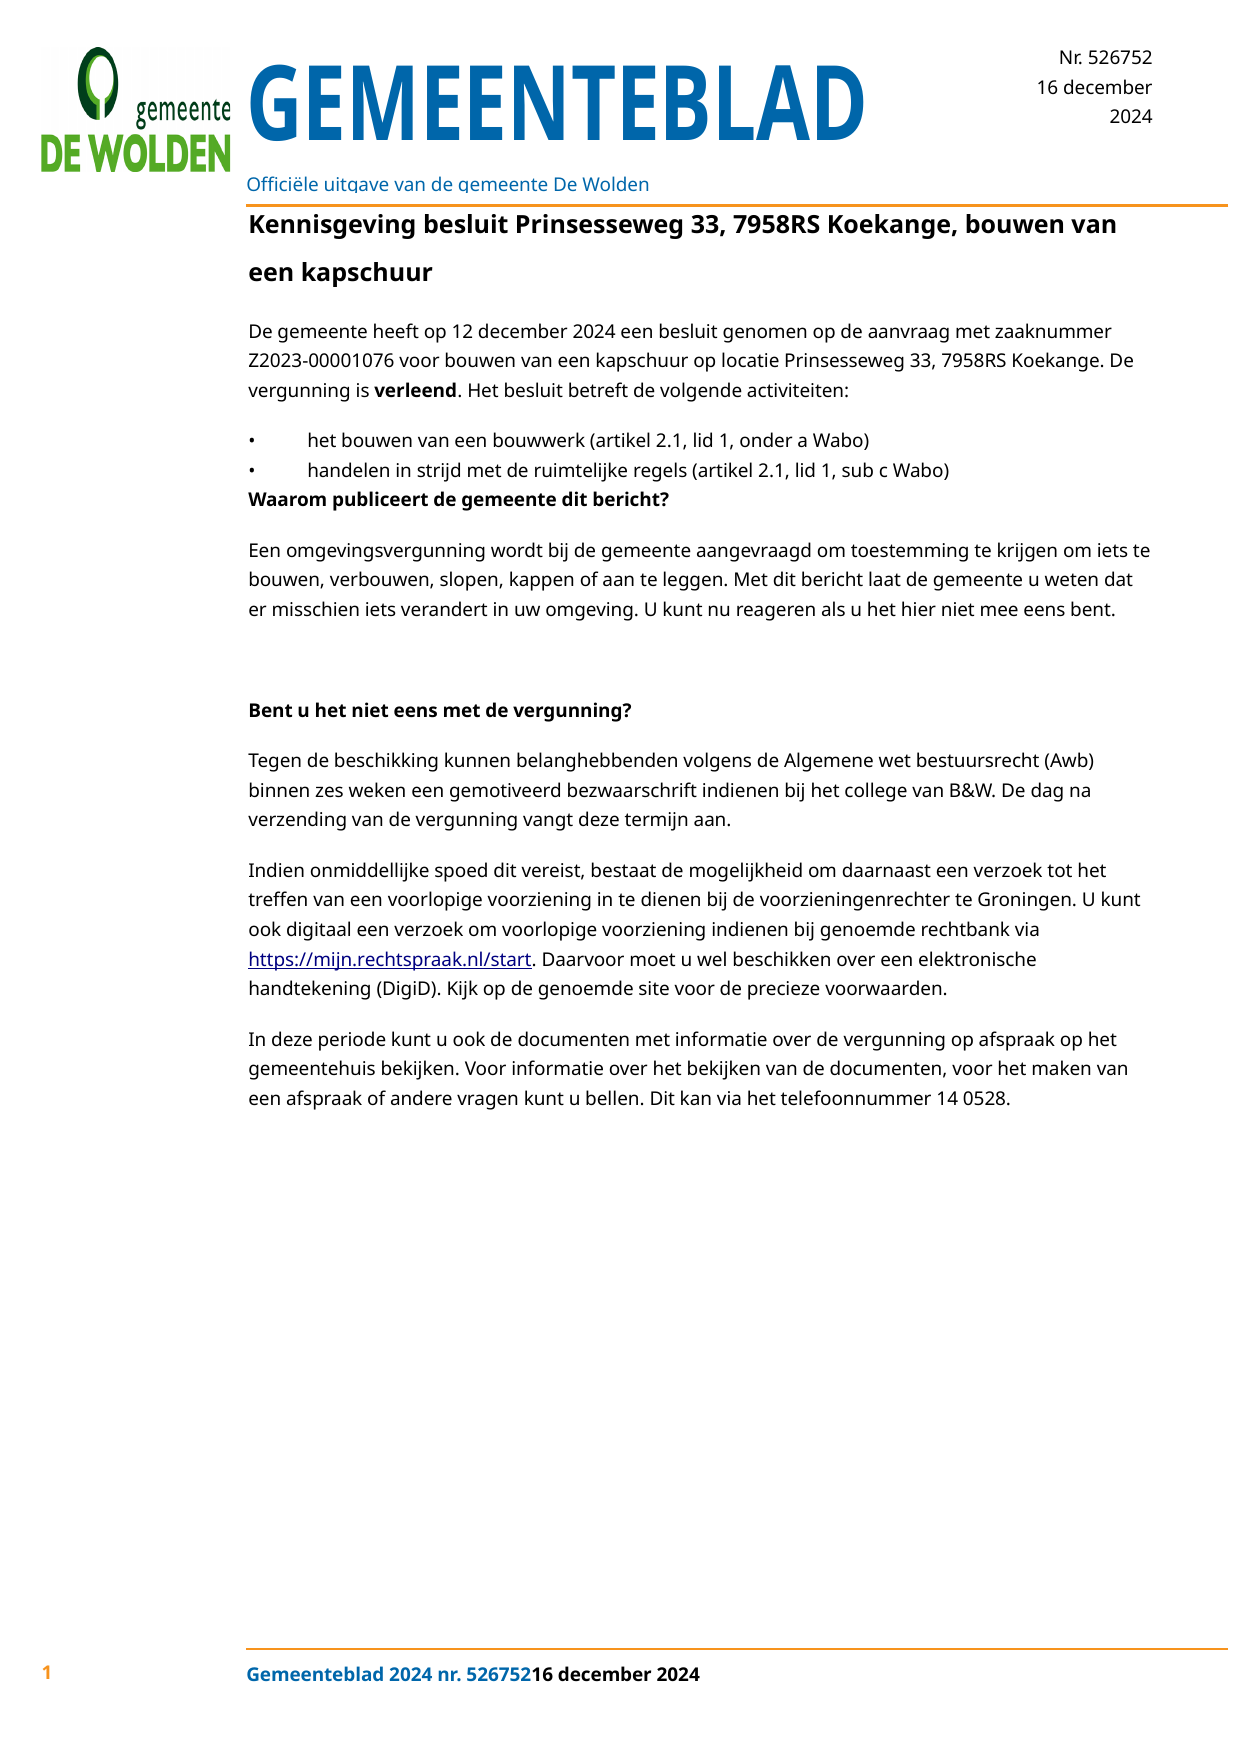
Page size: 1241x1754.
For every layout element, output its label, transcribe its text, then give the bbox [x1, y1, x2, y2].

list het bouwen van een bouwwerk (artikel 2.1, lid 1, onder a Wabo) [248, 427, 1152, 453]
text Kennisgeving besluit Prinsesseweg 33, 7958RS Koekange, bouwen van een kapschuur [248, 207, 1152, 288]
text De gemeente heeft op 12 december 2024 een besluit genomen op de aanvraag met zaaknummer Z2023-00001076 voor bouwen van een kapschuur op locatie Prinsesseweg 33, 7958RS Koekange. De vergunning is verleend. Het besluit betreft de volgende activiteiten: [248, 318, 1152, 403]
text Waarom publiceert de gemeente dit bericht? [248, 487, 1152, 512]
text Indien onmiddellijke spoed dit vereist, bestaat de mogelijkheid om daarnaast een verzoek tot het treffen van een voorlopige voorziening in te dienen bij de voorzieningenrechter te Groningen. U kunt ook digitaal een verzoek om voorlopige voorziening indienen bij genoemde rechtbank via https://mijn.rechtspraak.nl/start. Daarvoor moet u wel beschikken over een elektronische handtekening (DigiD). Kijk op de genoemde site voor de precieze voorwaarden. [248, 857, 1152, 1001]
list handelen in strijd met de ruimtelijke regels (artikel 2.1, lid 1, sub c Wabo) [248, 457, 1152, 483]
text Bent u het niet eens met de vergunning? [248, 697, 1152, 723]
text Tegen de beschikking kunnen belanghebbenden volgens de Algemene wet bestuursrecht (Awb) binnen zes weken een gemotiveerd bezwaarschrift indienen bij het college van B&W. De dag na verzending van de vergunning vangt deze termijn aan. [248, 747, 1152, 832]
picture [41, 47, 231, 172]
text In deze periode kunt u ook de documenten met informatie over de vergunning op afspraak op het gemeentehuis bekijken. Voor informatie over het bekijken van de documenten, voor het maken van een afspraak of andere vragen kunt u bellen. Dit kan via het telefoonnummer 14 0528. [248, 1026, 1152, 1111]
text Een omgevingsvergunning wordt bij de gemeente aangevraagd om toestemming te krijgen om iets te bouwen, verbouwen, slopen, kappen of aan te leggen. Met dit bericht laat de gemeente u weten dat er misschien iets verandert in uw omgeving. U kunt nu reageren als u het hier niet mee eens bent. [248, 537, 1152, 622]
